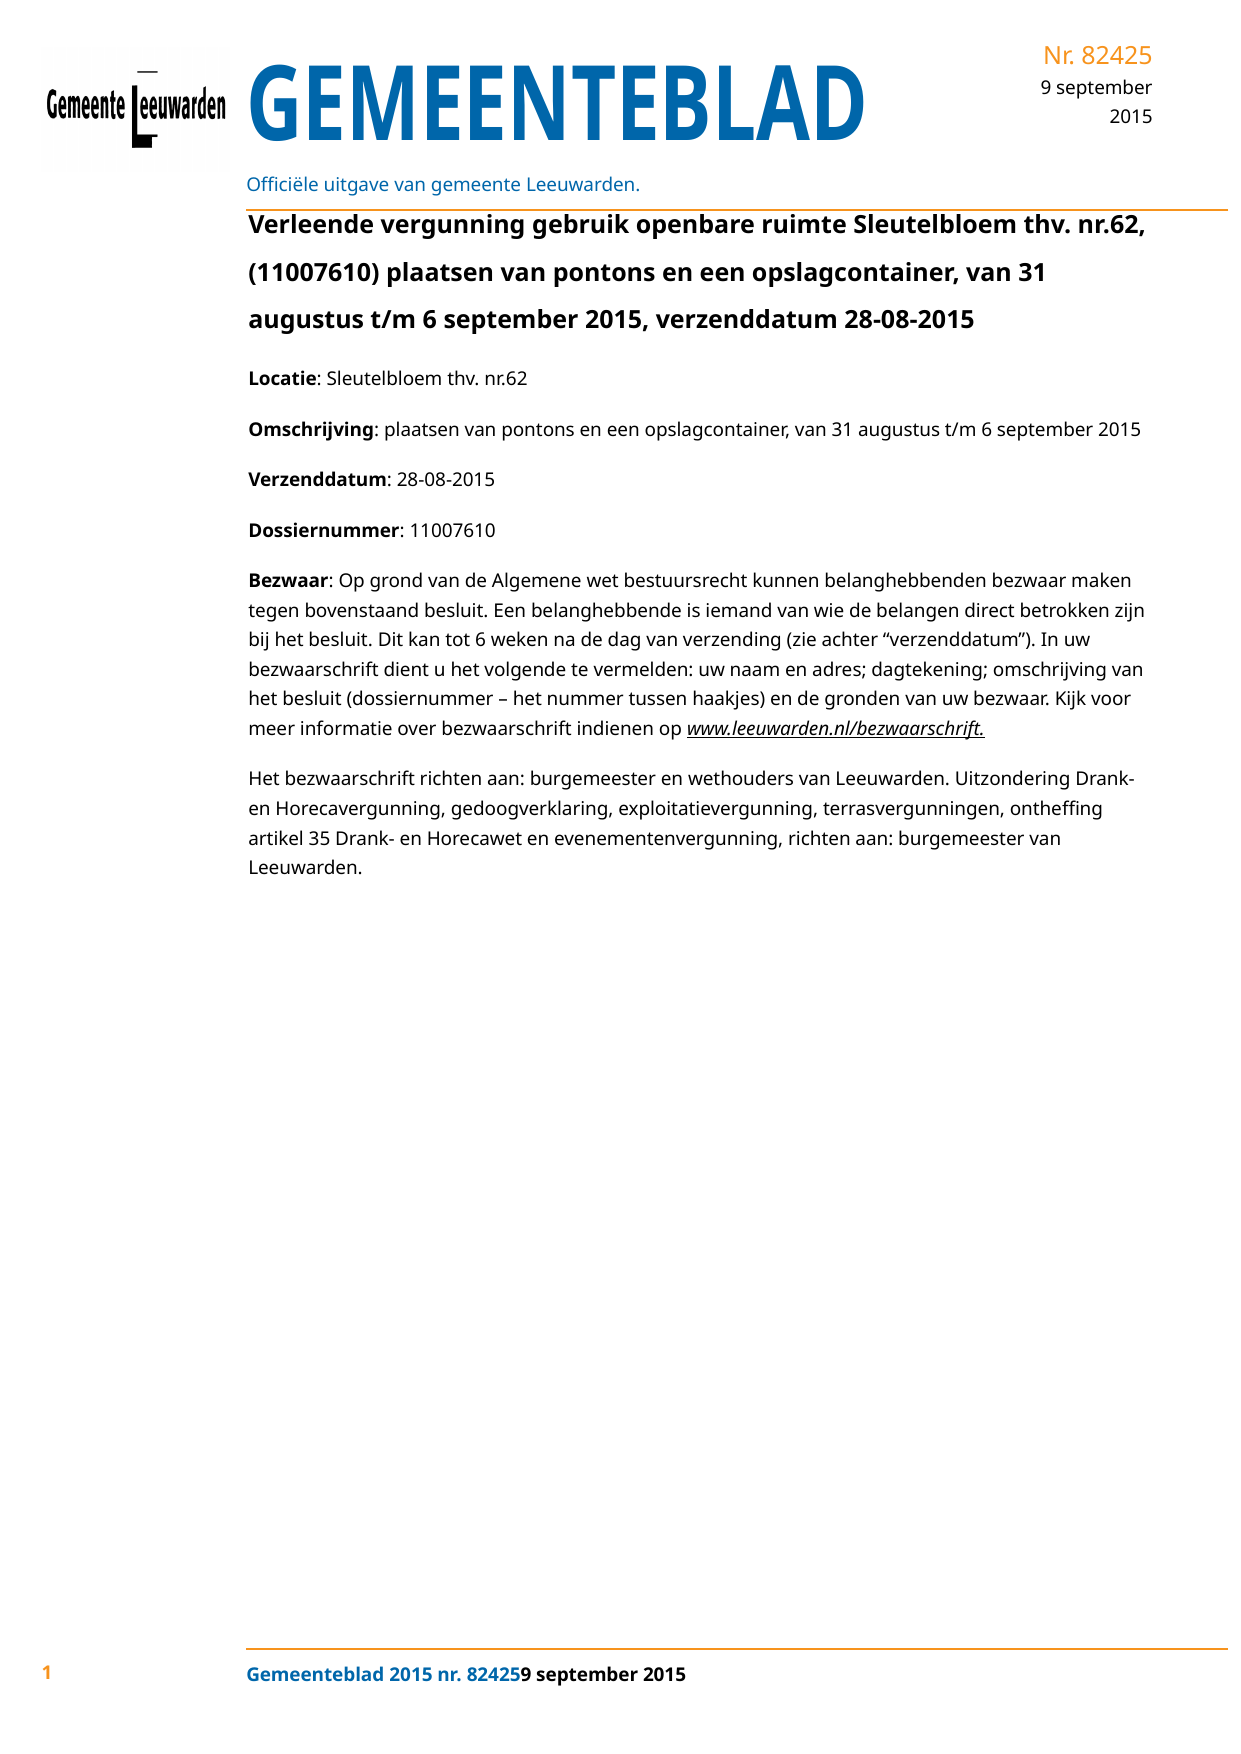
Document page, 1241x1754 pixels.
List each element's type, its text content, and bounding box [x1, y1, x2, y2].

text Omschrijving: plaatsen van pontons en een opslagcontainer, van 31 augustus t/m 6 september 2015 [248, 416, 1152, 442]
text Verleende vergunning gebruik openbare ruimte Sleutelbloem thv. nr.62, (11007610) plaatsen van pontons en een opslagcontainer, van 31 augustus t/m 6 september 2015, verzenddatum 28-08-2015 [248, 211, 1152, 336]
text Dossiernummer: 11007610 [248, 517, 1152, 542]
text Bezwaar: Op grond van de Algemene wet bestuursrecht kunnen belanghebbenden bezwaar maken tegen bovenstaand besluit. Een belanghebbende is iemand van wie de belangen direct betrokken zijn bij het besluit. Dit kan tot 6 weken na de dag van verzending (zie achter “verzenddatum”). In uw bezwaarschrift dient u het volgende te vermelden: uw naam en adres; dagtekening; omschrijving van het besluit (dossiernummer – het nummer tussen haakjes) en de gronden van uw bezwaar. Kijk voor meer informatie over bezwaarschrift indienen op www.leeuwarden.nl/bezwaarschrift. [248, 567, 1152, 741]
text Het bezwaarschrift richten aan: burgemeester en wethouders van Leeuwarden. Uitzondering Drank- en Horecavergunning, gedoogverklaring, exploitatievergunning, terrasvergunningen, ontheffing artikel 35 Drank- en Horecawet en evenementenvergunning, richten aan: burgemeester van Leeuwarden. [248, 766, 1152, 880]
text Locatie: Sleutelbloem thv. nr.62 [248, 366, 1152, 391]
picture [41, 47, 231, 172]
text Verzenddatum: 28-08-2015 [248, 466, 1152, 492]
